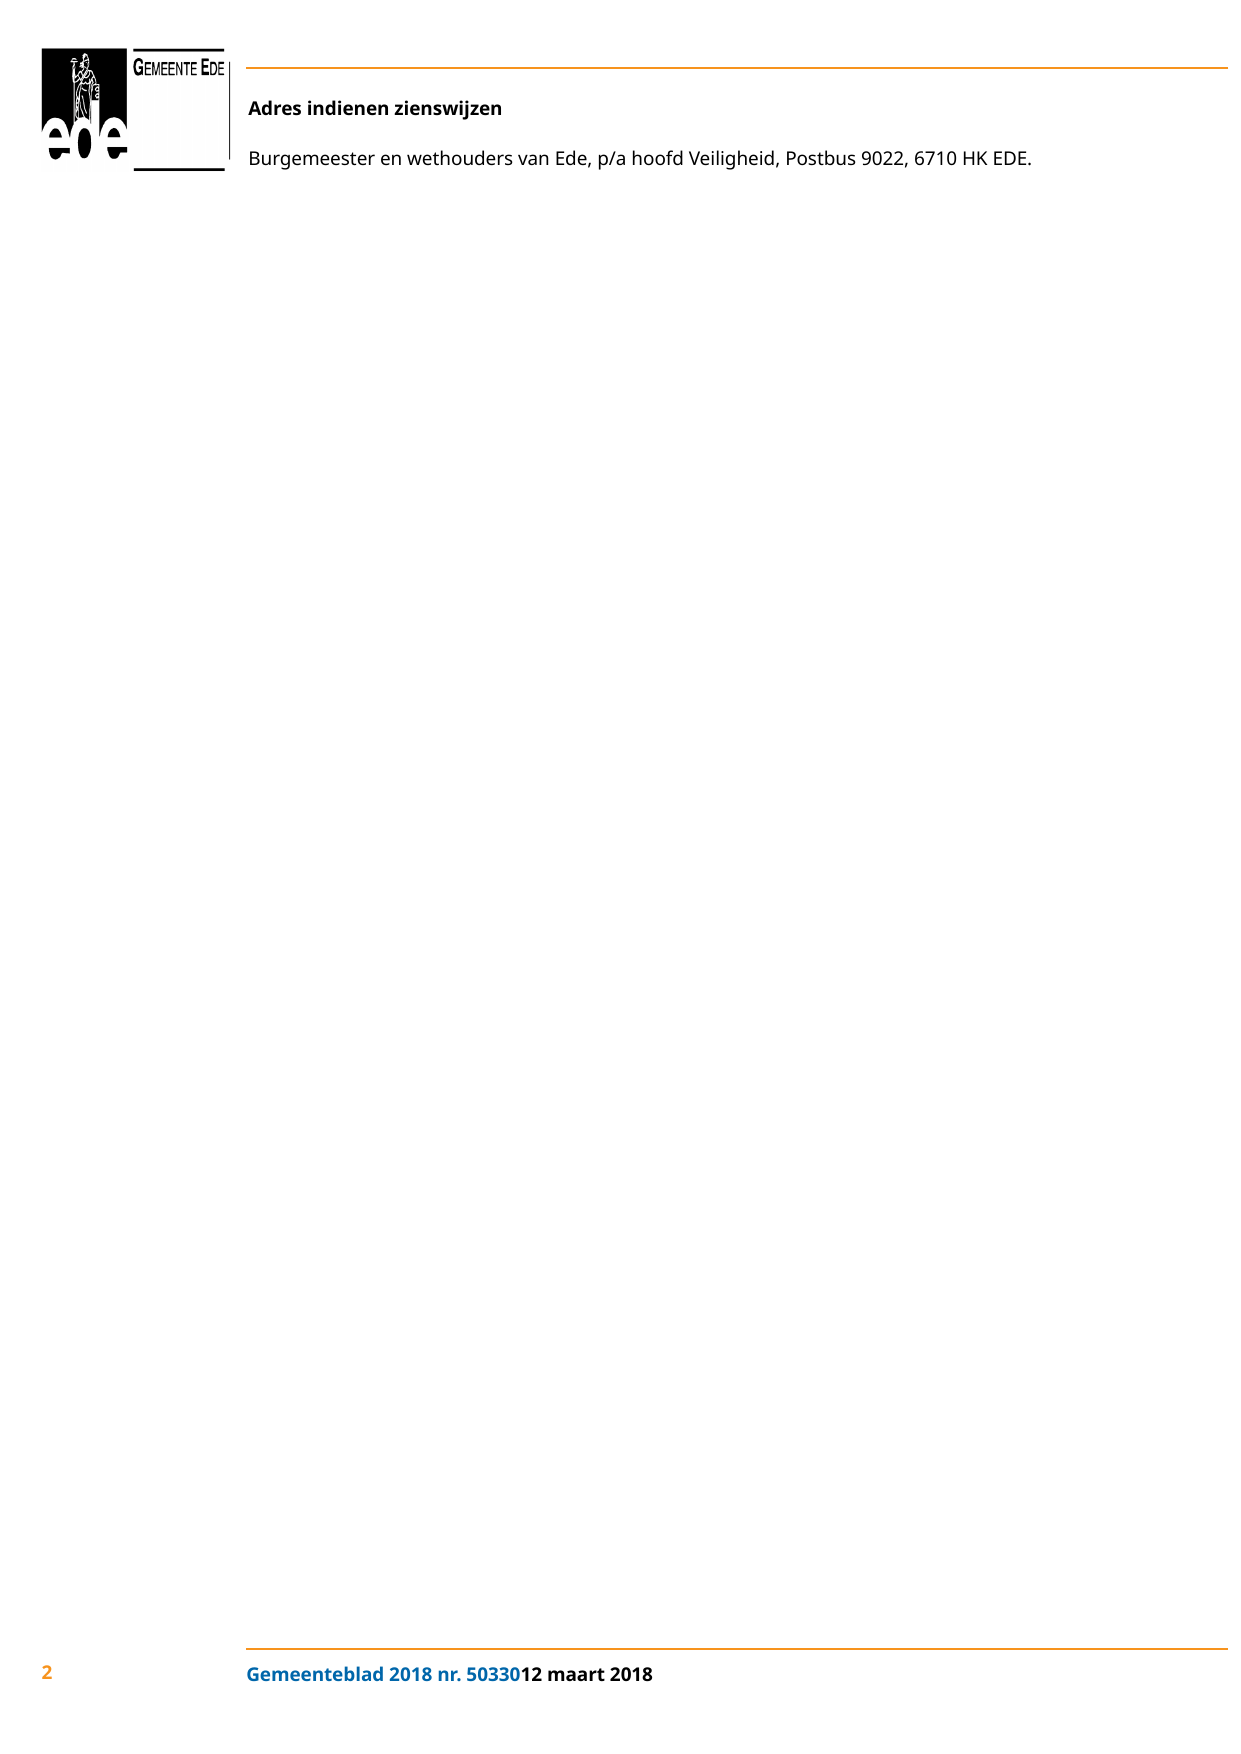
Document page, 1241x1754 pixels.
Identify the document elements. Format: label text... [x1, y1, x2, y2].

text Adres indienen zienswijzen [248, 95, 1152, 121]
text Burgemeester en wethouders van Ede, p/a hoofd Veiligheid, Postbus 9022, 6710 HK EDE. [248, 145, 1152, 171]
picture [41, 47, 231, 172]
